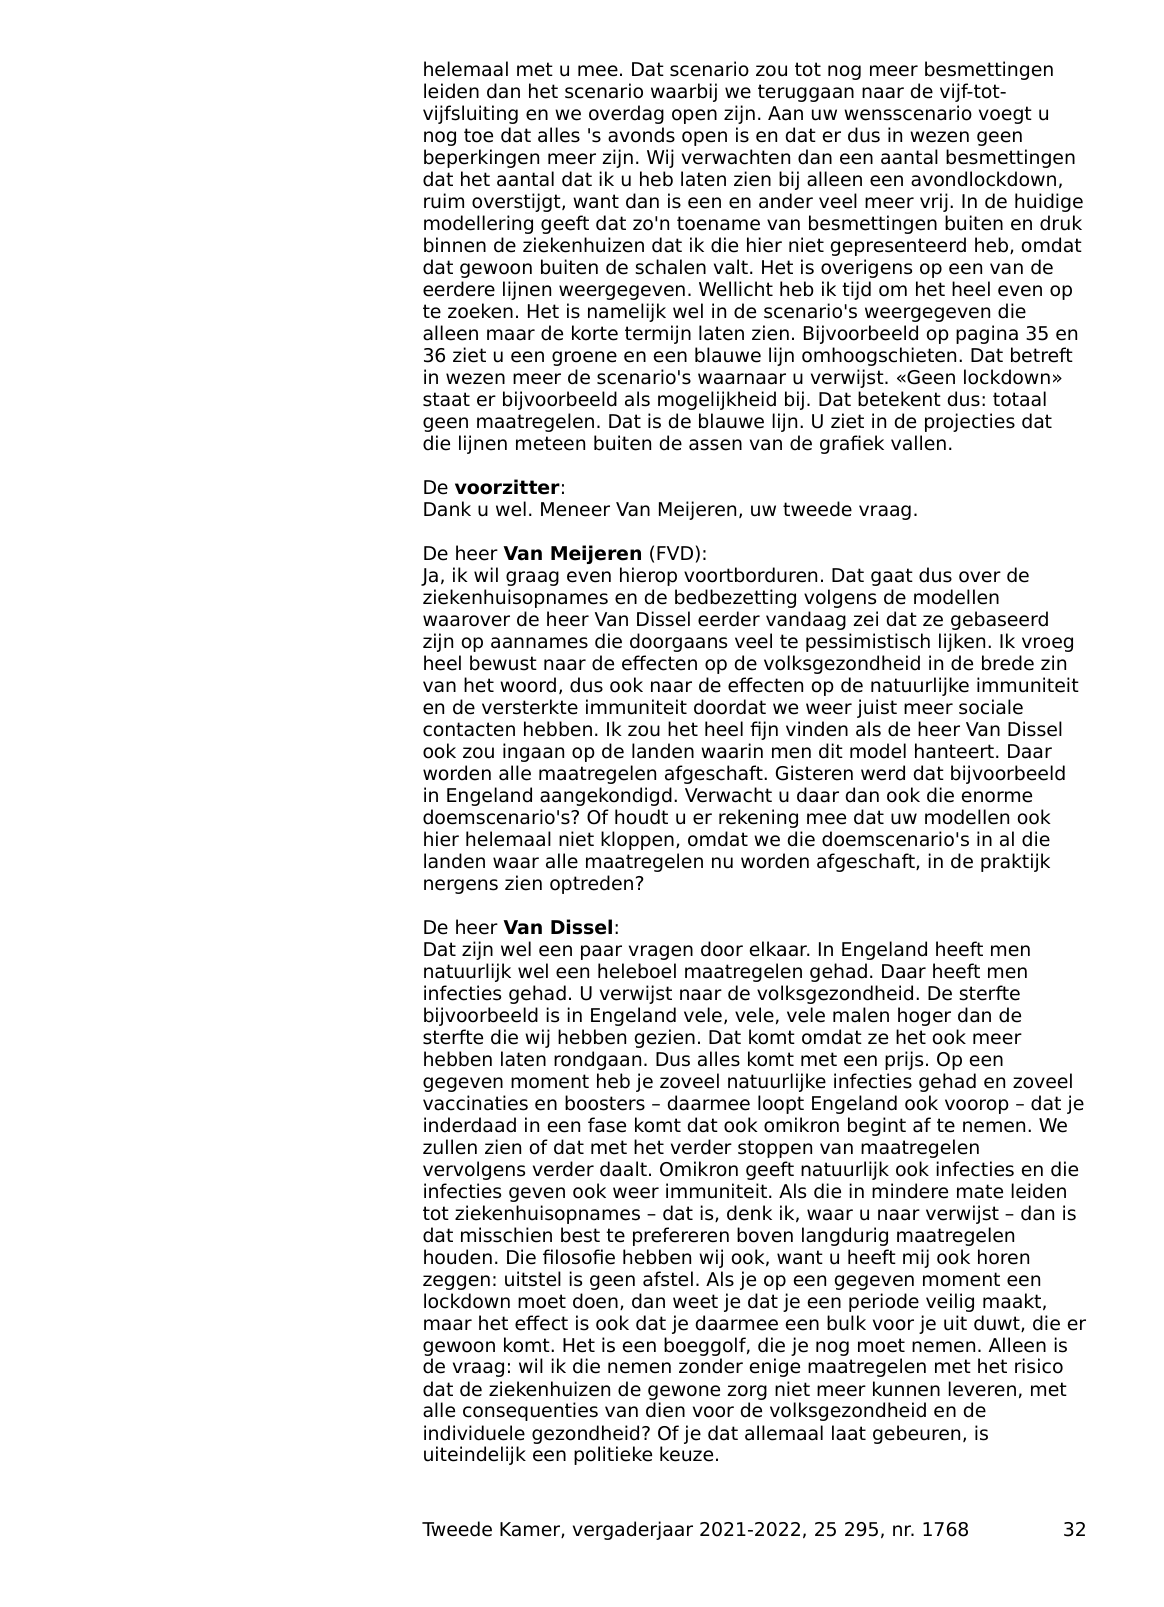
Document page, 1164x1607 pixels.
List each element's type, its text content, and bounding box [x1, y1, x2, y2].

text De voorzitter: [422, 477, 1087, 499]
text De heer Van Meijeren (FVD): [422, 543, 1087, 565]
text Dank u wel. Meneer Van Meijeren, uw tweede vraag. [422, 499, 1087, 521]
text Ja, ik wil graag even hierop voortborduren. Dat gaat dus over de ziekenhuisopnames en de bedbezetting volgens de modellen waarover de heer Van Dissel eerder vandaag zei dat ze gebaseerd zijn op aannames die doorgaans veel te pessimistisch lijken. Ik vroeg heel bewust naar de effecten op de volksgezondheid in de brede zin van het woord, dus ook naar de effecten op de natuurlijke immuniteit en de versterkte immuniteit doordat we weer juist meer sociale contacten hebben. Ik zou het heel fijn vinden als de heer Van Dissel ook zou ingaan op de landen waarin men dit model hanteert. Daar worden alle maatregelen afgeschaft. Gisteren werd dat bijvoorbeeld in Engeland aangekondigd. Verwacht u daar dan ook die enorme doemscenario's? Of houdt u er rekening mee dat uw modellen ook hier helemaal niet kloppen, omdat we die doemscenario's in al die landen waar alle maatregelen nu worden afgeschaft, in de praktijk nergens zien optreden? [422, 565, 1087, 895]
text De heer Van Dissel: [422, 917, 1087, 939]
text Dat zijn wel een paar vragen door elkaar. In Engeland heeft men natuurlijk wel een heleboel maatregelen gehad. Daar heeft men infecties gehad. U verwijst naar de volksgezondheid. De sterfte bijvoorbeeld is in Engeland vele, vele, vele malen hoger dan de sterfte die wij hebben gezien. Dat komt omdat ze het ook meer hebben laten rondgaan. Dus alles komt met een prijs. Op een gegeven moment heb je zoveel natuurlijke infecties gehad en zoveel vaccinaties en boosters – daarmee loopt Engeland ook voorop – dat je inderdaad in een fase komt dat ook omikron begint af te nemen. We zullen zien of dat met het verder stoppen van maatregelen vervolgens verder daalt. Omikron geeft natuurlijk ook infecties en die infecties geven ook weer immuniteit. Als die in mindere mate leiden tot ziekenhuisopnames – dat is, denk ik, waar u naar verwijst – dan is dat misschien best te prefereren boven langdurig maatregelen houden. Die filosofie hebben wij ook, want u heeft mij ook horen zeggen: uitstel is geen afstel. Als je op een gegeven moment een lockdown moet doen, dan weet je dat je een periode veilig maakt, maar het effect is ook dat je daarmee een bulk voor je uit duwt, die er gewoon komt. Het is een boeggolf, die je nog moet nemen. Alleen is de vraag: wil ik die nemen zonder enige maatregelen met het risico dat de ziekenhuizen de gewone zorg niet meer kunnen leveren, met alle consequenties van dien voor de volksgezondheid en de individuele gezondheid? Of je dat allemaal laat gebeuren, is uiteindelijk een politieke keuze. [422, 939, 1087, 1466]
text helemaal met u mee. Dat scenario zou tot nog meer besmettingen leiden dan het scenario waarbij we teruggaan naar de vijf-tot-vijfsluiting en we overdag open zijn. Aan uw wensscenario voegt u nog toe dat alles 's avonds open is en dat er dus in wezen geen beperkingen meer zijn. Wij verwachten dan een aantal besmettingen dat het aantal dat ik u heb laten zien bij alleen een avondlockdown, ruim overstijgt, want dan is een en ander veel meer vrij. In de huidige modellering geeft dat zo'n toename van besmettingen buiten en druk binnen de ziekenhuizen dat ik die hier niet gepresenteerd heb, omdat dat gewoon buiten de schalen valt. Het is overigens op een van de eerdere lijnen weergegeven. Wellicht heb ik tijd om het heel even op te zoeken. Het is namelijk wel in de scenario's weergegeven die alleen maar de korte termijn laten zien. Bijvoorbeeld op pagina 35 en 36 ziet u een groene en een blauwe lijn omhoogschieten. Dat betreft in wezen meer de scenario's waarnaar u verwijst. «Geen lockdown» staat er bijvoorbeeld als mogelijkheid bij. Dat betekent dus: totaal geen maatregelen. Dat is de blauwe lijn. U ziet in de projecties dat die lijnen meteen buiten de assen van de grafiek vallen. [422, 59, 1087, 455]
